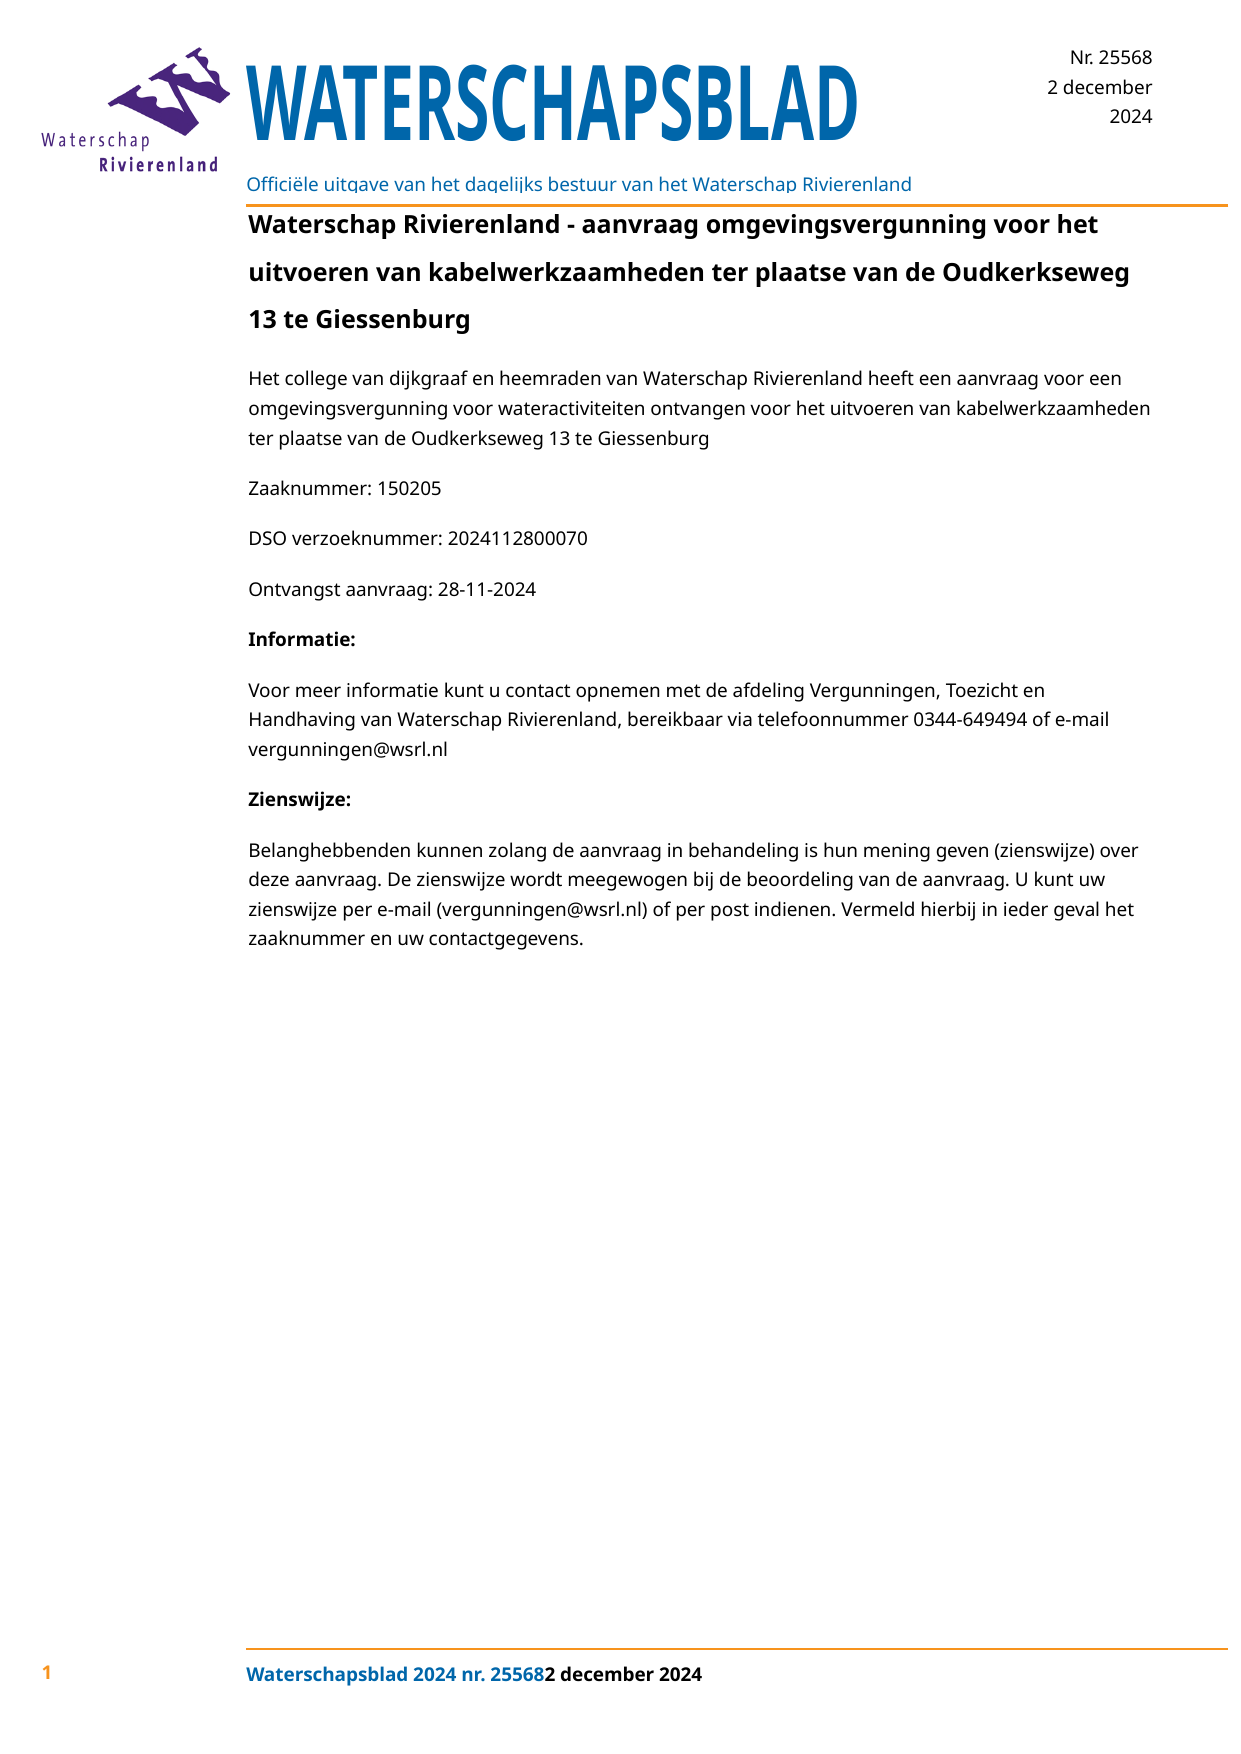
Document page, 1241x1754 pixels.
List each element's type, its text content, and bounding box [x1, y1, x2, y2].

text Het college van dijkgraaf en heemraden van Waterschap Rivierenland heeft een aanvraag voor een omgevingsvergunning voor wateractiviteiten ontvangen voor het uitvoeren van kabelwerkzaamheden ter plaatse van de Oudkerkseweg 13 te Giessenburg [248, 366, 1152, 450]
picture [41, 47, 231, 172]
text Voor meer informatie kunt u contact opnemen met de afdeling Vergunningen, Toezicht en Handhaving van Waterschap Rivierenland, bereikbaar via telefoonnummer 0344-649494 of e-mail vergunningen@wsrl.nl [248, 677, 1152, 762]
text Zaaknummer: 150205 [248, 475, 1152, 501]
text Ontvangst aanvraag: 28-11-2024 [248, 576, 1152, 602]
text Informatie: [248, 626, 1152, 652]
text Belanghebbenden kunnen zolang de aanvraag in behandeling is hun mening geven (zienswijze) over deze aanvraag. De zienswijze wordt meegewogen bij de beoordeling van de aanvraag. U kunt uw zienswijze per e-mail (vergunningen@wsrl.nl) of per post indienen. Vermeld hierbij in ieder geval het zaaknummer en uw contactgegevens. [248, 837, 1152, 951]
text Zienswijze: [248, 786, 1152, 812]
text Waterschap Rivierenland - aanvraag omgevingsvergunning voor het uitvoeren van kabelwerkzaamheden ter plaatse van de Oudkerkseweg 13 te Giessenburg [248, 207, 1152, 336]
text DSO verzoeknummer: 2024112800070 [248, 526, 1152, 551]
